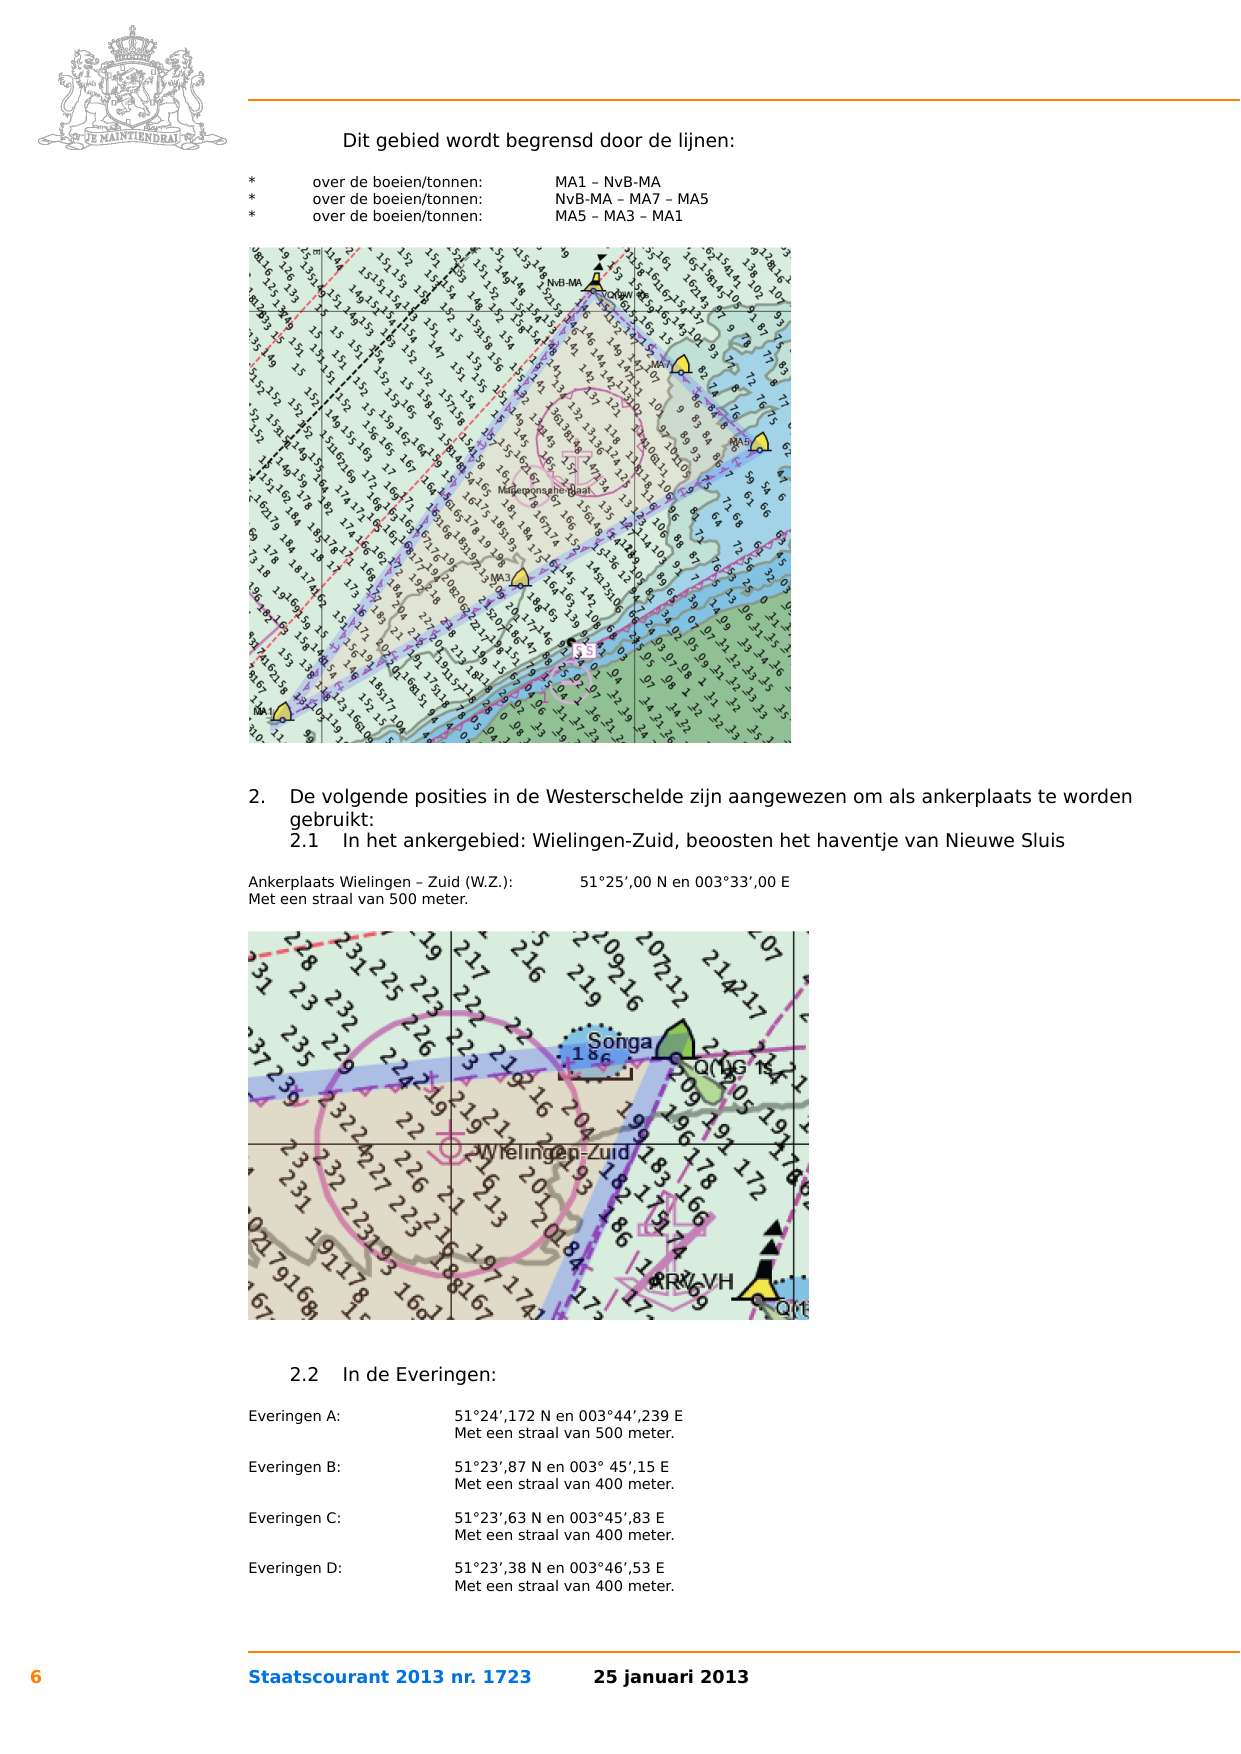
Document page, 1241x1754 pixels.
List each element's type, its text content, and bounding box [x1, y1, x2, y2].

table_cell Met een straal van 500 meter. [448, 1425, 1163, 1442]
table_cell * [248, 191, 306, 208]
table_cell Met een straal van 400 meter. [448, 1476, 1163, 1492]
table_cell 51°23’,63 N en 003°45’,83 E [448, 1510, 1163, 1526]
table_header MA1 – NvB-MA [549, 174, 1163, 191]
table_cell [448, 1493, 1163, 1509]
table_header * [248, 174, 306, 191]
table_cell over de boeien/tonnen: [306, 191, 549, 208]
table_header 51°24’,172 N en 003°44’,239 E [448, 1408, 1163, 1424]
picture [248, 930, 809, 1320]
table_cell [448, 1544, 1163, 1560]
table_cell [248, 1526, 448, 1543]
table_header 51°25’,00 N en 003°33’,00 E [574, 874, 1163, 891]
table_header Everingen A: [248, 1408, 448, 1424]
table_cell MA5 – MA3 – MA1 [549, 208, 1163, 225]
table_cell Met een straal van 500 meter. [248, 891, 574, 908]
table_cell [248, 1476, 448, 1492]
table_header Ankerplaats Wielingen – Zuid (W.Z.): [248, 874, 574, 891]
table_cell NvB-MA – MA7 – MA5 [549, 191, 1163, 208]
table_cell Everingen B: [248, 1459, 448, 1476]
table_cell [448, 1442, 1163, 1458]
table_cell 51°23’,38 N en 003°46’,53 E [448, 1560, 1163, 1577]
table_cell [248, 1493, 448, 1509]
picture [38, 25, 227, 150]
table_cell Met een straal van 400 meter. [448, 1578, 1163, 1594]
text 2.1 In het ankergebied: Wielingen-Zuid, beoosten het haventje van Nieuwe Sluis [289, 830, 1163, 852]
table_cell [248, 1544, 448, 1560]
table_cell Met een straal van 400 meter. [448, 1526, 1163, 1543]
table_cell [574, 891, 1163, 908]
table_header over de boeien/tonnen: [306, 174, 549, 191]
text 2.2 In de Everingen: [289, 1364, 1163, 1386]
table_cell 51°23’,87 N en 003° 45’,15 E [448, 1459, 1163, 1476]
table_cell * [248, 208, 306, 225]
picture [248, 246, 792, 743]
table_cell [248, 1425, 448, 1442]
table_cell over de boeien/tonnen: [306, 208, 549, 225]
table_cell Everingen D: [248, 1560, 448, 1577]
text Dit gebied wordt begrensd door de lijnen: [342, 130, 1163, 152]
table_cell [248, 1578, 448, 1594]
table_cell [248, 1442, 448, 1458]
table_cell Everingen C: [248, 1510, 448, 1526]
text 2. De volgende posities in de Westerschelde zijn aangewezen om als ankerplaats te worden gebruikt: [248, 786, 1163, 830]
